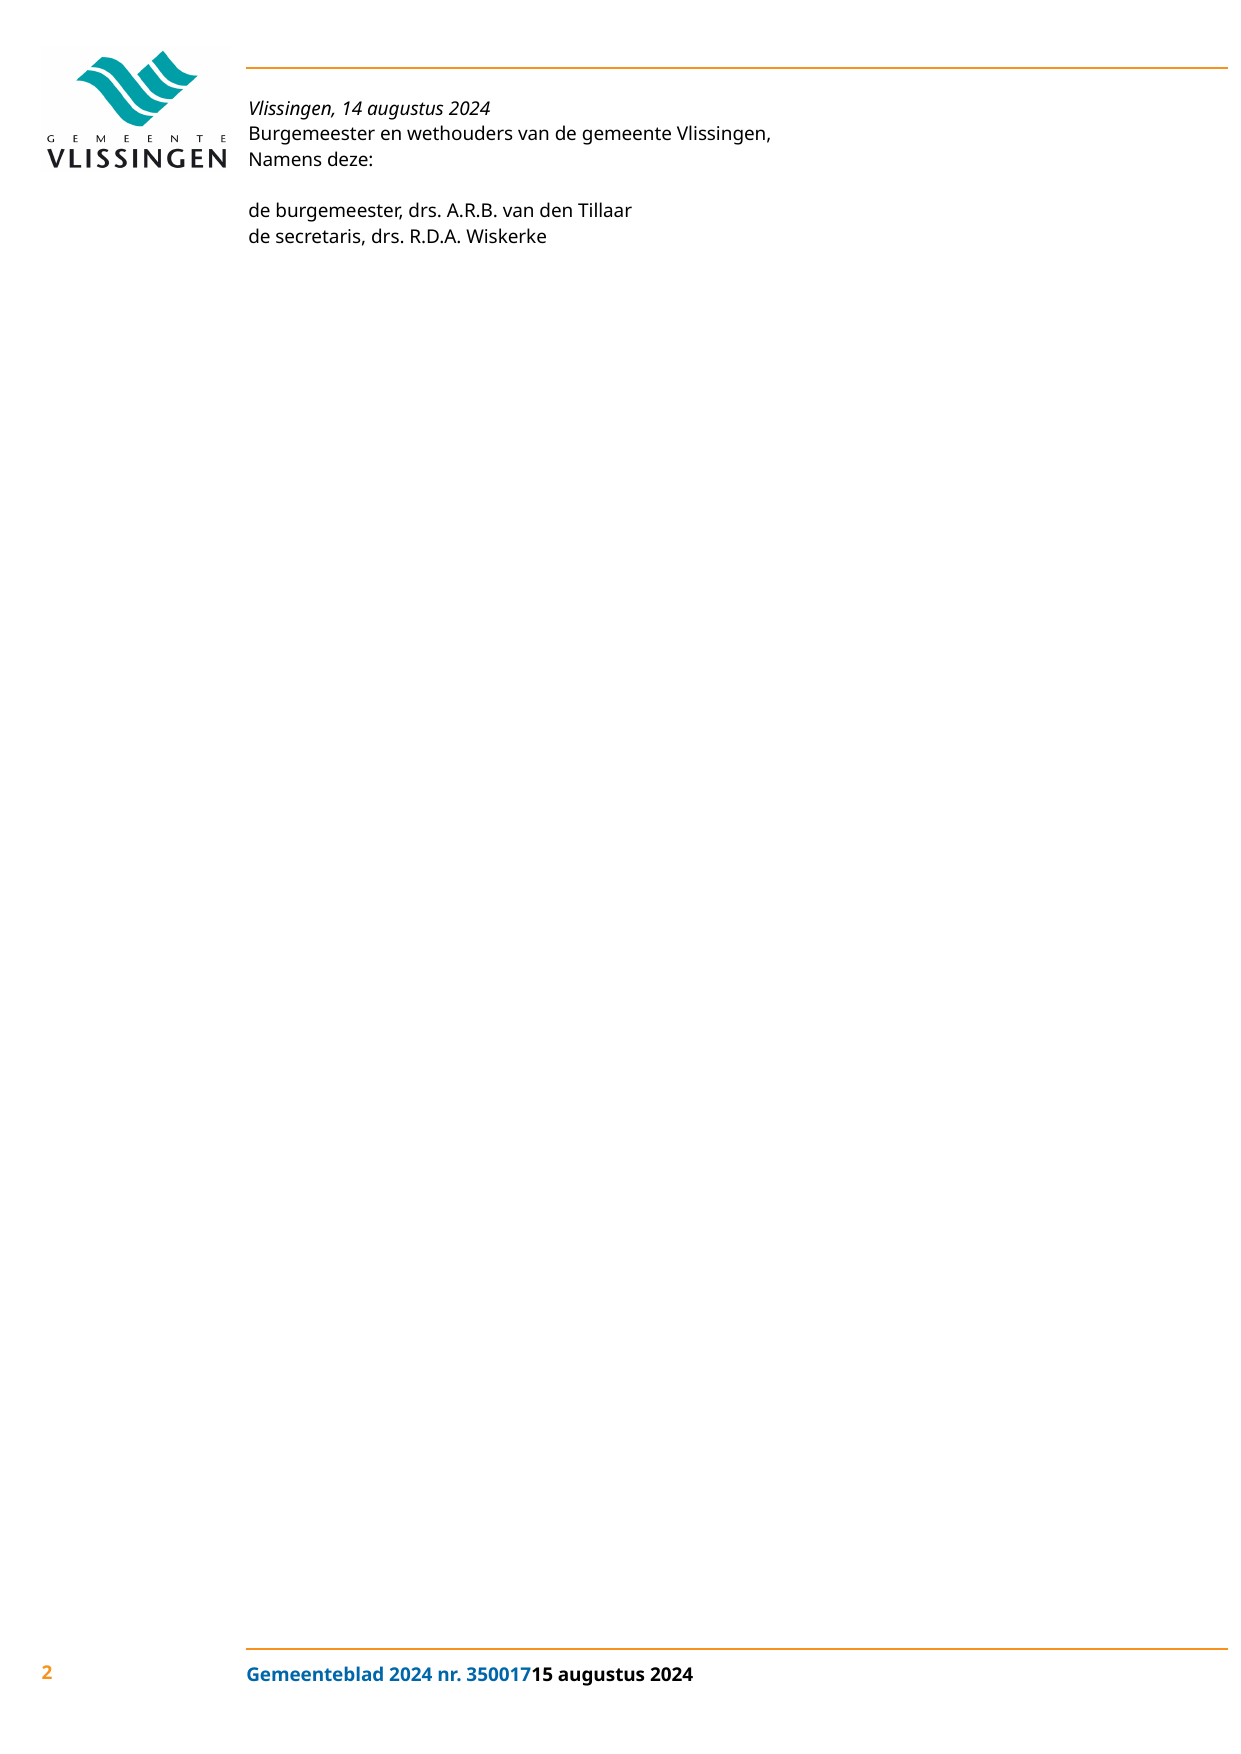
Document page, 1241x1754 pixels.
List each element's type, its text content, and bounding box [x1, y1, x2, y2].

text de secretaris, drs. R.D.A. Wiskerke [248, 223, 1152, 249]
text Namens deze: [248, 146, 1152, 172]
text Burgemeester en wethouders van de gemeente Vlissingen, [248, 121, 1152, 146]
picture [41, 47, 231, 172]
text de burgemeester, drs. A.R.B. van den Tillaar [248, 198, 1152, 223]
text Vlissingen, 14 augustus 2024 [248, 95, 1152, 121]
